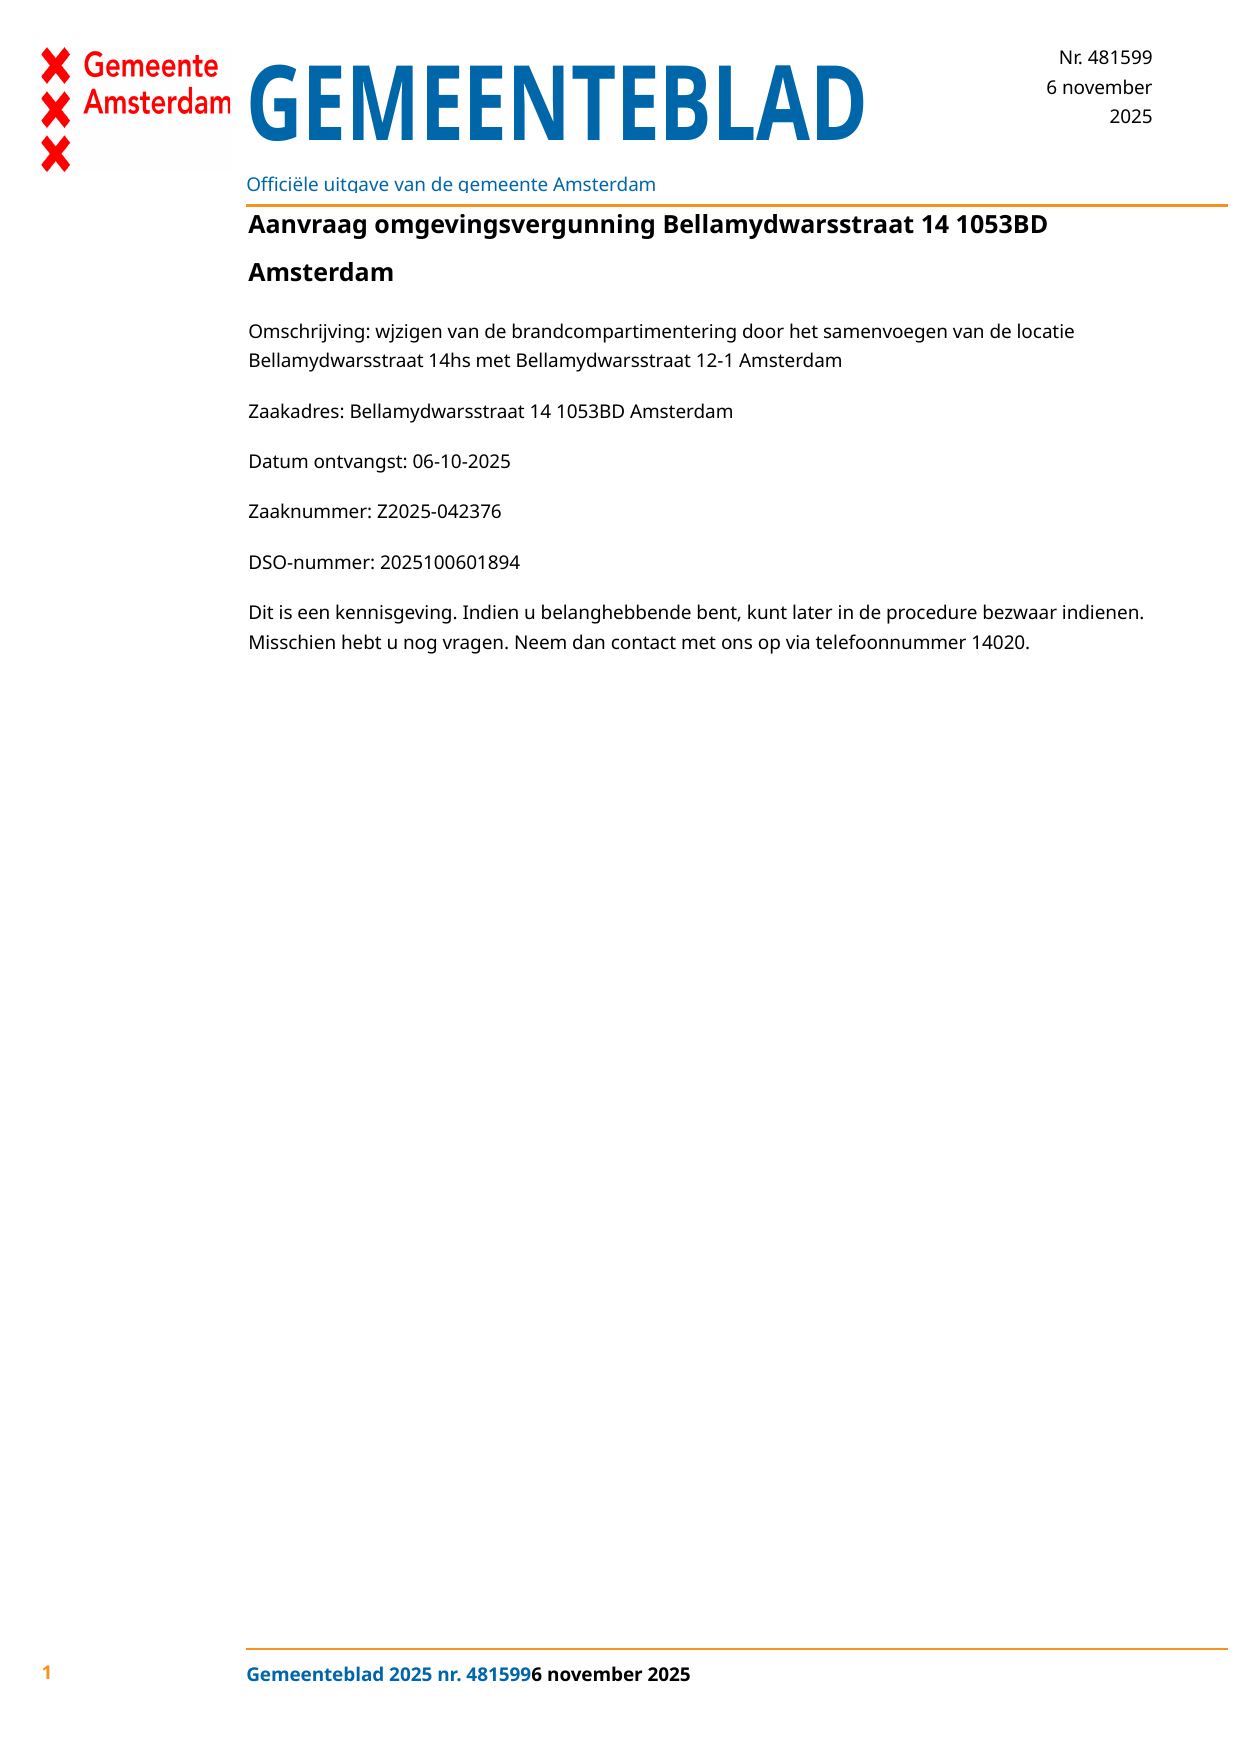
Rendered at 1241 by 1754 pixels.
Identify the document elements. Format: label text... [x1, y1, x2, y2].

text Zaakadres: Bellamydwarsstraat 14 1053BD Amsterdam [248, 398, 1152, 424]
text Zaaknummer: Z2025-042376 [248, 499, 1152, 524]
text Datum ontvangst: 06-10-2025 [248, 448, 1152, 474]
text Aanvraag omgevingsvergunning Bellamydwarsstraat 14 1053BD Amsterdam [248, 207, 1152, 288]
text Dit is een kennisgeving. Indien u belanghebbende bent, kunt later in de procedure bezwaar indienen. Misschien hebt u nog vragen. Neem dan contact met ons op via telefoonnummer 14020. [248, 599, 1152, 655]
picture [41, 47, 231, 172]
text Omschrijving: wjzigen van de brandcompartimentering door het samenvoegen van de locatie Bellamydwarsstraat 14hs met Bellamydwarsstraat 12-1 Amsterdam [248, 318, 1152, 373]
text DSO-nummer: 2025100601894 [248, 549, 1152, 575]
